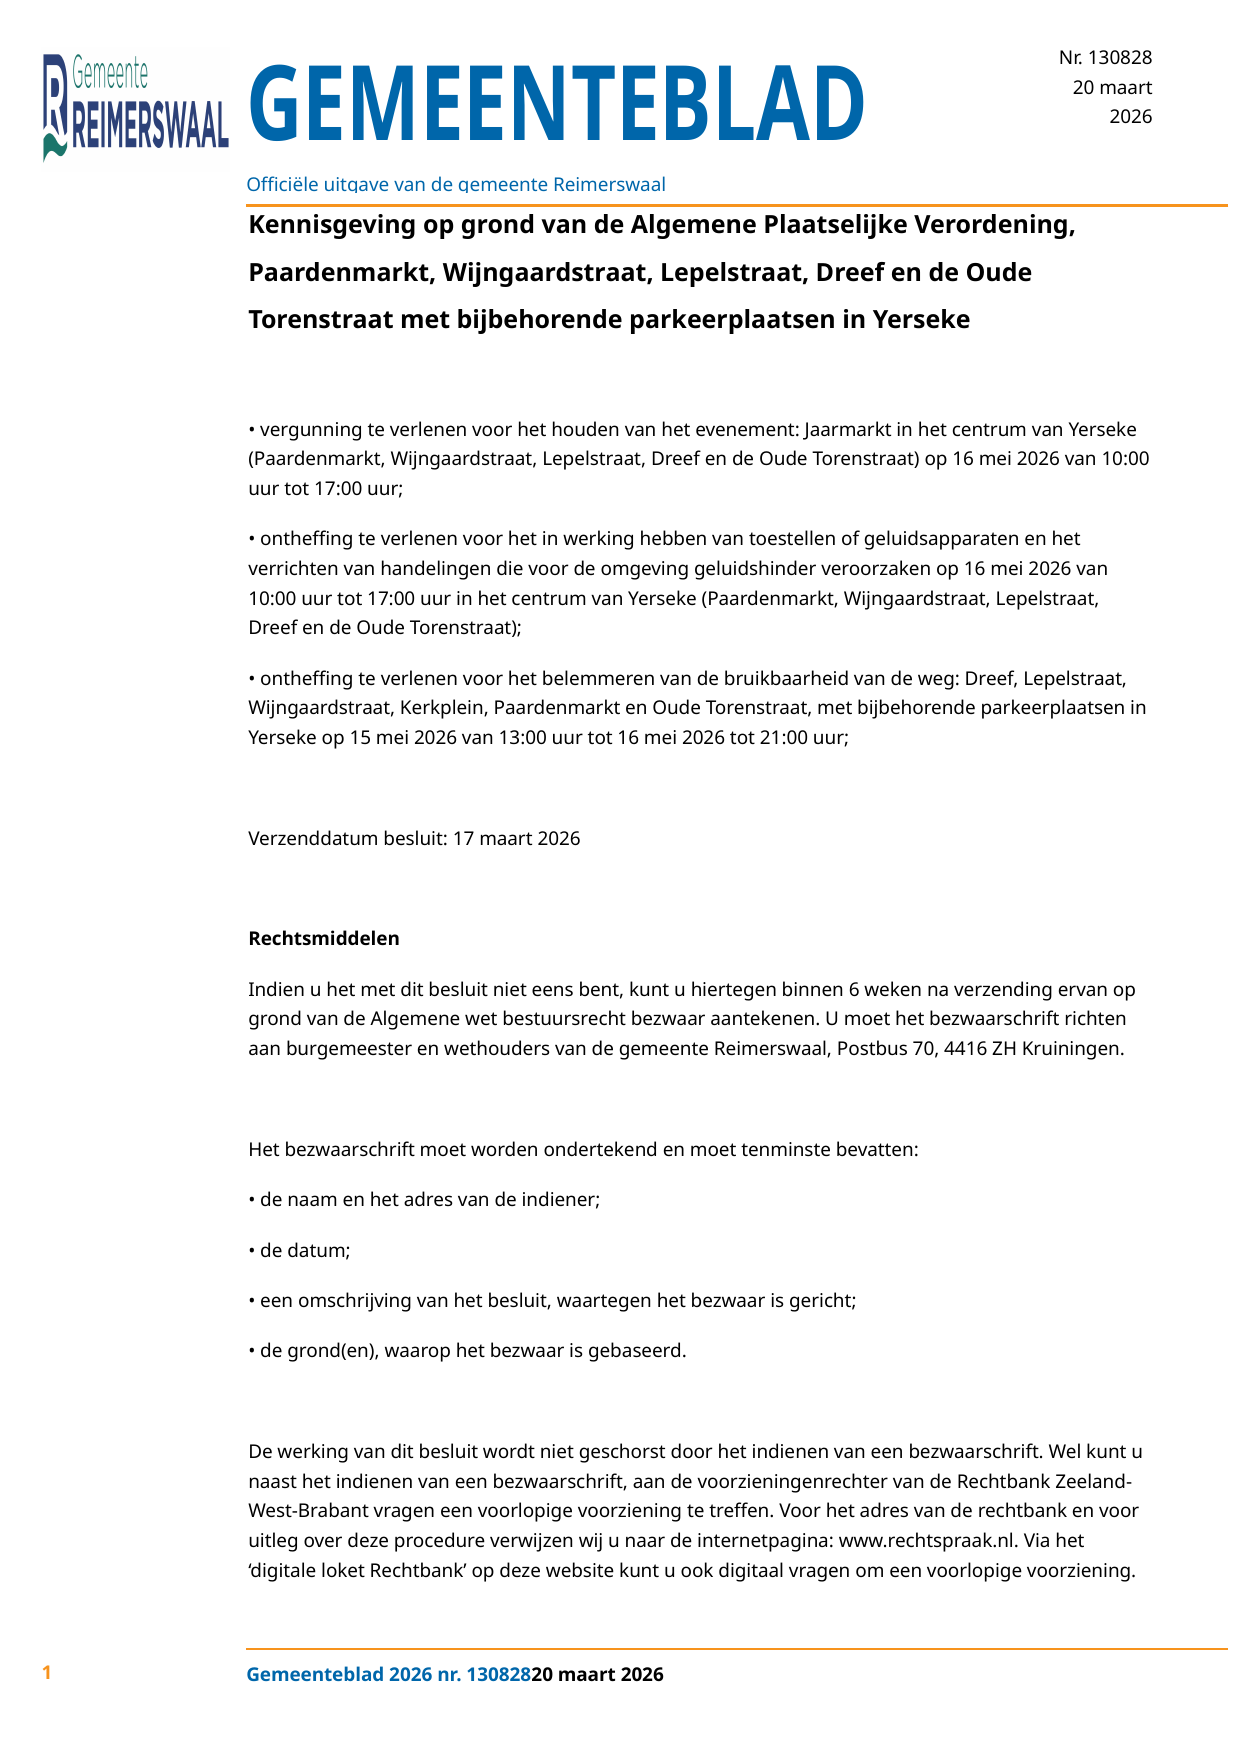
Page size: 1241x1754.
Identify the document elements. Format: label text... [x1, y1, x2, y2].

text Kennisgeving op grond van de Algemene Plaatselijke Verordening, Paardenmarkt, Wijngaardstraat, Lepelstraat, Dreef en de Oude Torenstraat met bijbehorende parkeerplaatsen in Yerseke [248, 207, 1152, 336]
text • de grond(en), waarop het bezwaar is gebaseerd. [248, 1338, 1152, 1363]
text • de datum; [248, 1237, 1152, 1262]
text Verzenddatum besluit: 17 maart 2026 [248, 825, 1152, 850]
text • de naam en het adres van de indiener; [248, 1186, 1152, 1212]
text Rechtsmiddelen [248, 926, 1152, 951]
text • vergunning te verlenen voor het houden van het evenement: Jaarmarkt in het centrum van Yerseke (Paardenmarkt, Wijngaardstraat, Lepelstraat, Dreef en de Oude Torenstraat) op 16 mei 2026 van 10:00 uur tot 17:00 uur; [248, 416, 1152, 501]
text • een omschrijving van het besluit, waartegen het bezwaar is gericht; [248, 1287, 1152, 1313]
text Indien u het met dit besluit niet eens bent, kunt u hiertegen binnen 6 weken na verzending ervan op grond van de Algemene wet bestuursrecht bezwaar aantekenen. U moet het bezwaarschrift richten aan burgemeester en wethouders van de gemeente Reimerswaal, Postbus 70, 4416 ZH Kruiningen. [248, 976, 1152, 1061]
text De werking van dit besluit wordt niet geschorst door het indienen van een bezwaarschrift. Wel kunt u naast het indienen van een bezwaarschrift, aan de voorzieningenrechter van de Rechtbank Zeeland-West-Brabant vragen een voorlopige voorziening te treffen. Voor het adres van de rechtbank en voor uitleg over deze procedure verwijzen wij u naar de internetpagina: www.rechtspraak.nl. Via het ‘digitale loket Rechtbank’ op deze website kunt u ook digitaal vragen om een voorlopige voorziening. [248, 1438, 1152, 1582]
picture [41, 47, 231, 172]
text Het bezwaarschrift moet worden ondertekend en moet tenminste bevatten: [248, 1136, 1152, 1162]
text • ontheffing te verlenen voor het belemmeren van de bruikbaarheid van de weg: Dreef, Lepelstraat, Wijngaardstraat, Kerkplein, Paardenmarkt en Oude Torenstraat, met bijbehorende parkeerplaatsen in Yerseke op 15 mei 2026 van 13:00 uur tot 16 mei 2026 tot 21:00 uur; [248, 665, 1152, 749]
text • ontheffing te verlenen voor het in werking hebben van toestellen of geluidsapparaten en het verrichten van handelingen die voor de omgeving geluidshinder veroorzaken op 16 mei 2026 van 10:00 uur tot 17:00 uur in het centrum van Yerseke (Paardenmarkt, Wijngaardstraat, Lepelstraat, Dreef en de Oude Torenstraat); [248, 526, 1152, 640]
